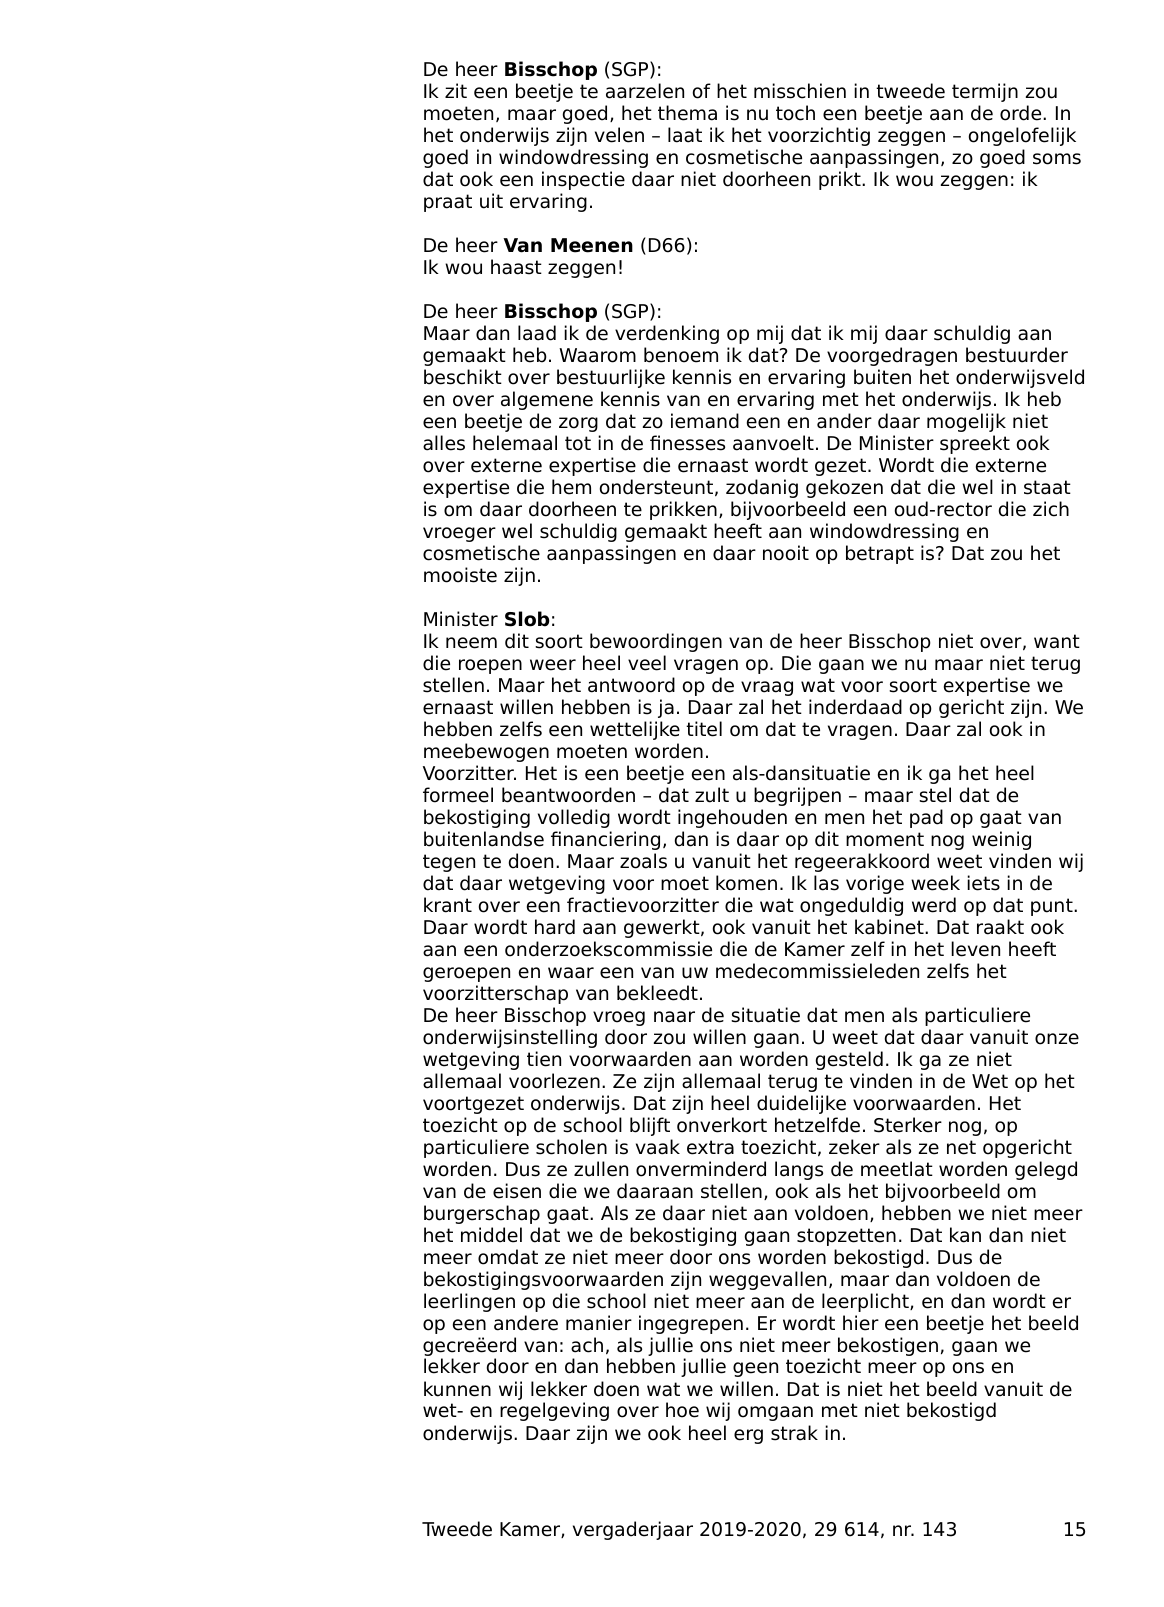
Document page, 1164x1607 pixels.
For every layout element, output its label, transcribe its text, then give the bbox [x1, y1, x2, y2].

text Maar dan laad ik de verdenking op mij dat ik mij daar schuldig aan gemaakt heb. Waarom benoem ik dat? De voorgedragen bestuurder beschikt over bestuurlijke kennis en ervaring buiten het onderwijsveld en over algemene kennis van en ervaring met het onderwijs. Ik heb een beetje de zorg dat zo iemand een en ander daar mogelijk niet alles helemaal tot in de finesses aanvoelt. De Minister spreekt ook over externe expertise die ernaast wordt gezet. Wordt die externe expertise die hem ondersteunt, zodanig gekozen dat die wel in staat is om daar doorheen te prikken, bijvoorbeeld een oud-rector die zich vroeger wel schuldig gemaakt heeft aan windowdressing en cosmetische aanpassingen en daar nooit op betrapt is? Dat zou het mooiste zijn. [422, 323, 1087, 587]
text De heer Bisschop (SGP): [422, 59, 1087, 81]
text Ik neem dit soort bewoordingen van de heer Bisschop niet over, want die roepen weer heel veel vragen op. Die gaan we nu maar niet terug stellen. Maar het antwoord op de vraag wat voor soort expertise we ernaast willen hebben is ja. Daar zal het inderdaad op gericht zijn. We hebben zelfs een wettelijke titel om dat te vragen. Daar zal ook in meebewogen moeten worden. [422, 631, 1087, 763]
text Voorzitter. Het is een beetje een als-dansituatie en ik ga het heel formeel beantwoorden – dat zult u begrijpen – maar stel dat de bekostiging volledig wordt ingehouden en men het pad op gaat van buitenlandse financiering, dan is daar op dit moment nog weinig tegen te doen. Maar zoals u vanuit het regeerakkoord weet vinden wij dat daar wetgeving voor moet komen. Ik las vorige week iets in de krant over een fractievoorzitter die wat ongeduldig werd op dat punt. Daar wordt hard aan gewerkt, ook vanuit het kabinet. Dat raakt ook aan een onderzoekscommissie die de Kamer zelf in het leven heeft geroepen en waar een van uw medecommissieleden zelfs het voorzitterschap van bekleedt. [422, 763, 1087, 1005]
text De heer Van Meenen (D66): [422, 235, 1087, 257]
text Ik zit een beetje te aarzelen of het misschien in tweede termijn zou moeten, maar goed, het thema is nu toch een beetje aan de orde. In het onderwijs zijn velen – laat ik het voorzichtig zeggen – ongelofelijk goed in windowdressing en cosmetische aanpassingen, zo goed soms dat ook een inspectie daar niet doorheen prikt. Ik wou zeggen: ik praat uit ervaring. [422, 81, 1087, 213]
text Ik wou haast zeggen! [422, 257, 1087, 279]
text De heer Bisschop vroeg naar de situatie dat men als particuliere onderwijsinstelling door zou willen gaan. U weet dat daar vanuit onze wetgeving tien voorwaarden aan worden gesteld. Ik ga ze niet allemaal voorlezen. Ze zijn allemaal terug te vinden in de Wet op het voortgezet onderwijs. Dat zijn heel duidelijke voorwaarden. Het toezicht op de school blijft onverkort hetzelfde. Sterker nog, op particuliere scholen is vaak extra toezicht, zeker als ze net opgericht worden. Dus ze zullen onverminderd langs de meetlat worden gelegd van de eisen die we daaraan stellen, ook als het bijvoorbeeld om burgerschap gaat. Als ze daar niet aan voldoen, hebben we niet meer het middel dat we de bekostiging gaan stopzetten. Dat kan dan niet meer omdat ze niet meer door ons worden bekostigd. Dus de bekostigingsvoorwaarden zijn weggevallen, maar dan voldoen de leerlingen op die school niet meer aan de leerplicht, en dan wordt er op een andere manier ingegrepen. Er wordt hier een beetje het beeld gecreëerd van: ach, als jullie ons niet meer bekostigen, gaan we lekker door en dan hebben jullie geen toezicht meer op ons en kunnen wij lekker doen wat we willen. Dat is niet het beeld vanuit de wet- en regelgeving over hoe wij omgaan met niet bekostigd onderwijs. Daar zijn we ook heel erg strak in. [422, 1005, 1087, 1444]
text Minister Slob: [422, 609, 1087, 631]
text De heer Bisschop (SGP): [422, 301, 1087, 323]
